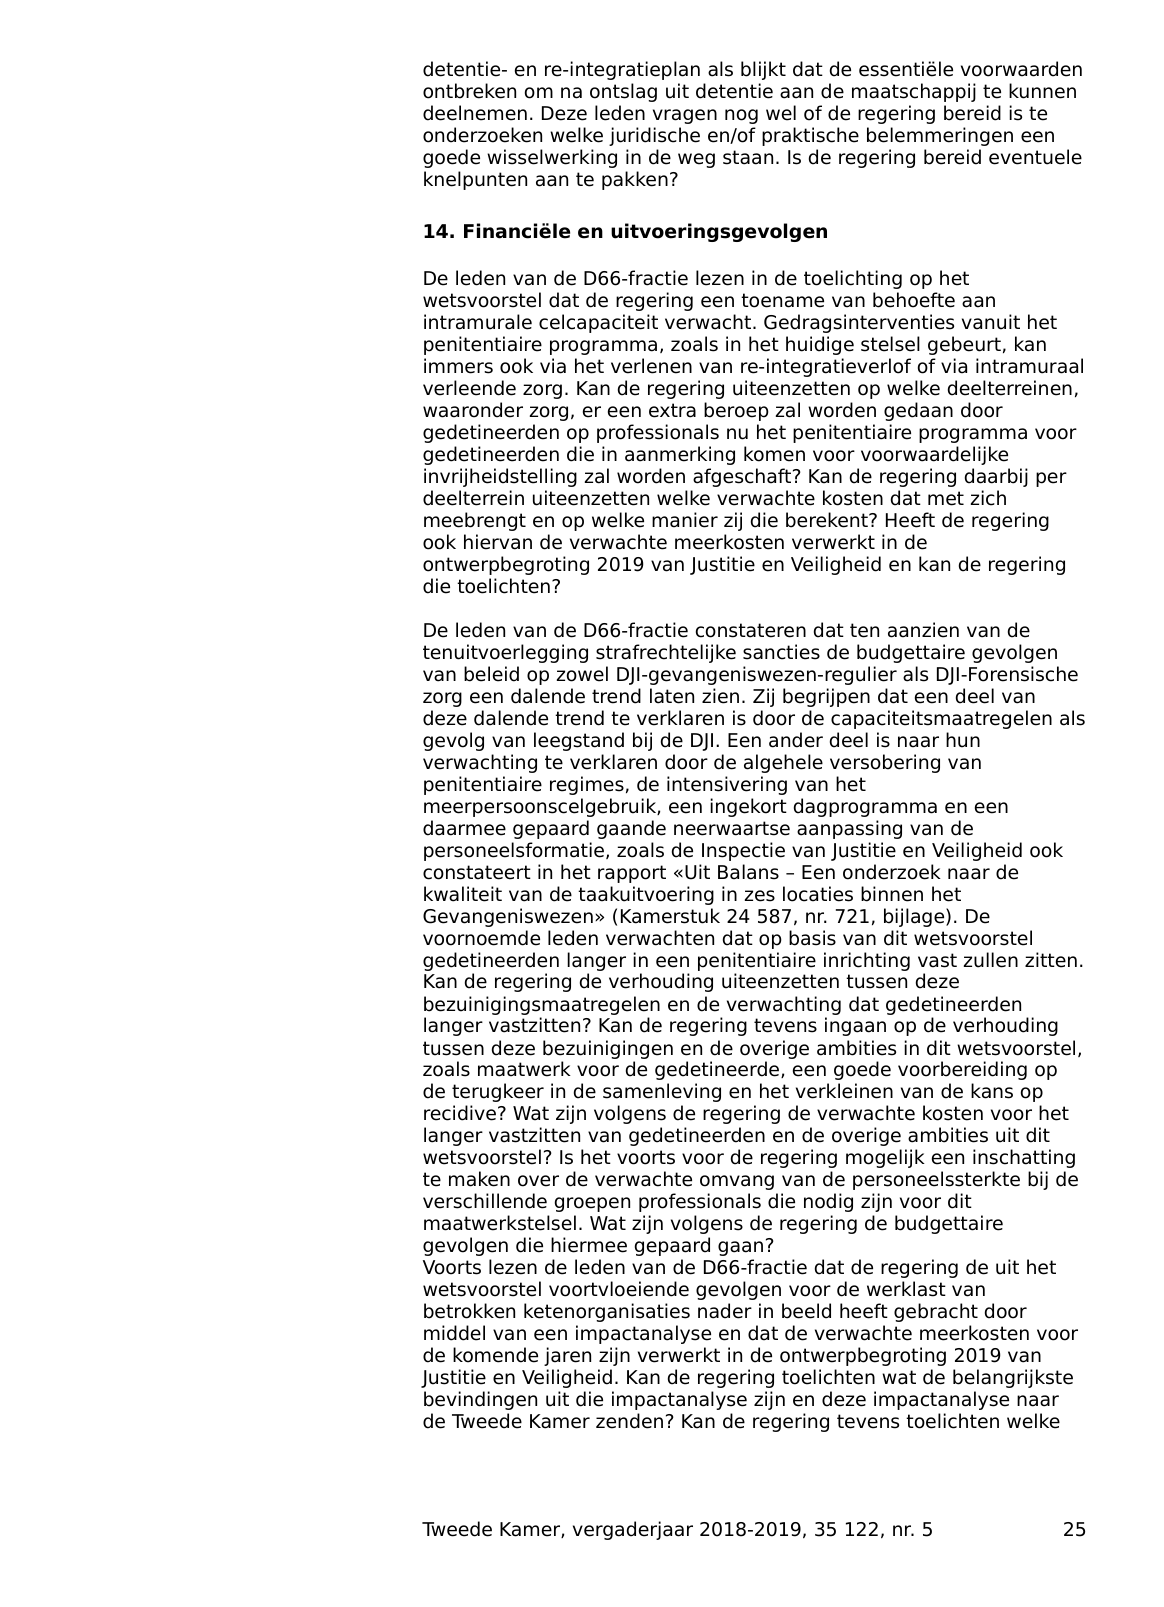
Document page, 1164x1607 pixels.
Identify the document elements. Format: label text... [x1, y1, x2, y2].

subtitle 14. Financiële en uitvoeringsgevolgen [422, 221, 1087, 243]
text detentie- en re-integratieplan als blijkt dat de essentiële voorwaarden ontbreken om na ontslag uit detentie aan de maatschappij te kunnen deelnemen. Deze leden vragen nog wel of de regering bereid is te onderzoeken welke juridische en/of praktische belemmeringen een goede wisselwerking in de weg staan. Is de regering bereid eventuele knelpunten aan te pakken? [422, 59, 1087, 191]
text De leden van de D66-fractie constateren dat ten aanzien van de tenuitvoerlegging strafrechtelijke sancties de budgettaire gevolgen van beleid op zowel DJI-gevangeniswezen-regulier als DJI-Forensische zorg een dalende trend laten zien. Zij begrijpen dat een deel van deze dalende trend te verklaren is door de capaciteitsmaatregelen als gevolg van leegstand bij de DJI. Een ander deel is naar hun verwachting te verklaren door de algehele versobering van penitentiaire regimes, de intensivering van het meerpersoonscelgebruik, een ingekort dagprogramma en een daarmee gepaard gaande neerwaartse aanpassing van de personeelsformatie, zoals de Inspectie van Justitie en Veiligheid ook constateert in het rapport «Uit Balans – Een onderzoek naar de kwaliteit van de taakuitvoering in zes locaties binnen het Gevangeniswezen» (Kamerstuk 24 587, nr. 721, bijlage). De voornoemde leden verwachten dat op basis van dit wetsvoorstel gedetineerden langer in een penitentiaire inrichting vast zullen zitten. Kan de regering de verhouding uiteenzetten tussen deze bezuinigingsmaatregelen en de verwachting dat gedetineerden langer vastzitten? Kan de regering tevens ingaan op de verhouding tussen deze bezuinigingen en de overige ambities in dit wetsvoorstel, zoals maatwerk voor de gedetineerde, een goede voorbereiding op de terugkeer in de samenleving en het verkleinen van de kans op recidive? Wat zijn volgens de regering de verwachte kosten voor het langer vastzitten van gedetineerden en de overige ambities uit dit wetsvoorstel? Is het voorts voor de regering mogelijk een inschatting te maken over de verwachte omvang van de personeelssterkte bij de verschillende groepen professionals die nodig zijn voor dit maatwerkstelsel. Wat zijn volgens de regering de budgettaire gevolgen die hiermee gepaard gaan? [422, 620, 1087, 1257]
text Voorts lezen de leden van de D66-fractie dat de regering de uit het wetsvoorstel voortvloeiende gevolgen voor de werklast van betrokken ketenorganisaties nader in beeld heeft gebracht door middel van een impactanalyse en dat de verwachte meerkosten voor de komende jaren zijn verwerkt in de ontwerpbegroting 2019 van Justitie en Veiligheid. Kan de regering toelichten wat de belangrijkste bevindingen uit die impactanalyse zijn en deze impactanalyse naar de Tweede Kamer zenden? Kan de regering tevens toelichten welke [422, 1257, 1087, 1433]
text De leden van de D66-fractie lezen in de toelichting op het wetsvoorstel dat de regering een toename van behoefte aan intramurale celcapaciteit verwacht. Gedragsinterventies vanuit het penitentiaire programma, zoals in het huidige stelsel gebeurt, kan immers ook via het verlenen van re-integratieverlof of via intramuraal verleende zorg. Kan de regering uiteenzetten op welke deelterreinen, waaronder zorg, er een extra beroep zal worden gedaan door gedetineerden op professionals nu het penitentiaire programma voor gedetineerden die in aanmerking komen voor voorwaardelijke invrijheidstelling zal worden afgeschaft? Kan de regering daarbij per deelterrein uiteenzetten welke verwachte kosten dat met zich meebrengt en op welke manier zij die berekent? Heeft de regering ook hiervan de verwachte meerkosten verwerkt in de ontwerpbegroting 2019 van Justitie en Veiligheid en kan de regering die toelichten? [422, 268, 1087, 598]
